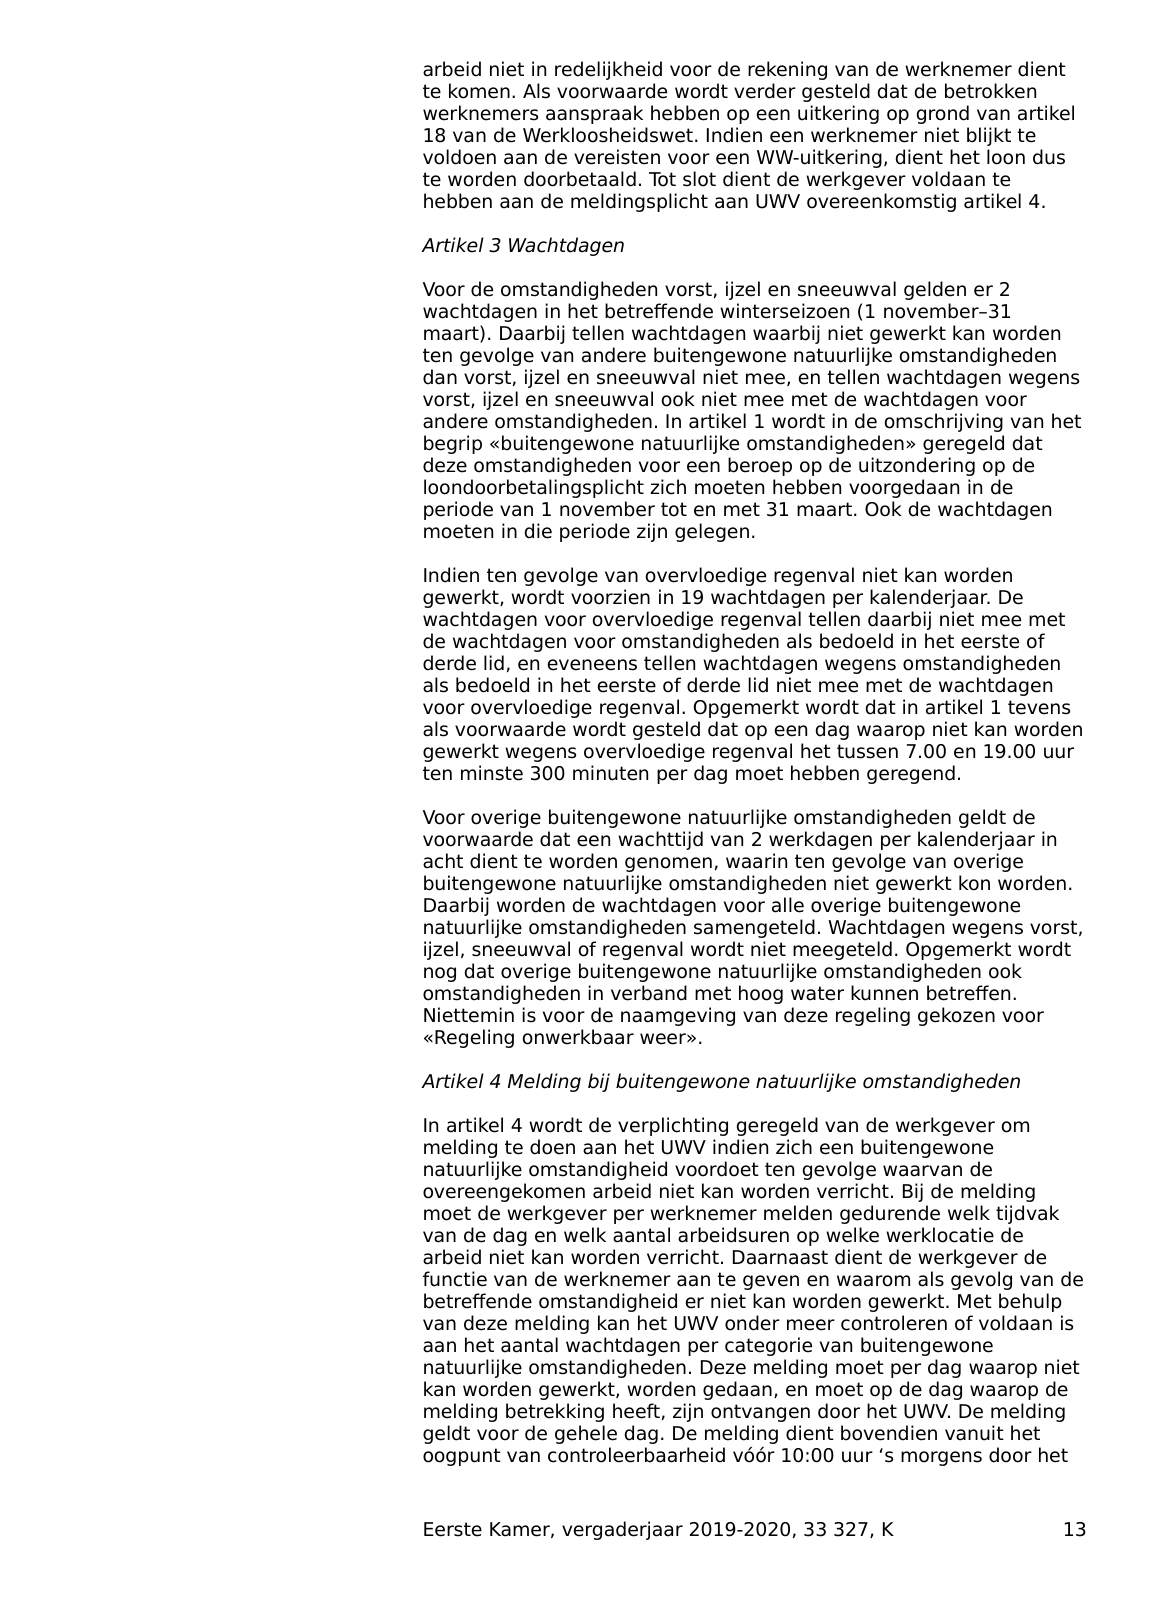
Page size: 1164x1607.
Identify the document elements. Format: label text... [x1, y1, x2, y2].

text Voor overige buitengewone natuurlijke omstandigheden geldt de voorwaarde dat een wachttijd van 2 werkdagen per kalenderjaar in acht dient te worden genomen, waarin ten gevolge van overige buitengewone natuurlijke omstandigheden niet gewerkt kon worden. Daarbij worden de wachtdagen voor alle overige buitengewone natuurlijke omstandigheden samengeteld. Wachtdagen wegens vorst, ijzel, sneeuwval of regenval wordt niet meegeteld. Opgemerkt wordt nog dat overige buitengewone natuurlijke omstandigheden ook omstandigheden in verband met hoog water kunnen betreffen. Niettemin is voor de naamgeving van deze regeling gekozen voor «Regeling onwerkbaar weer». [422, 807, 1087, 1049]
text Indien ten gevolge van overvloedige regenval niet kan worden gewerkt, wordt voorzien in 19 wachtdagen per kalenderjaar. De wachtdagen voor overvloedige regenval tellen daarbij niet mee met de wachtdagen voor omstandigheden als bedoeld in het eerste of derde lid, en eveneens tellen wachtdagen wegens omstandigheden als bedoeld in het eerste of derde lid niet mee met de wachtdagen voor overvloedige regenval. Opgemerkt wordt dat in artikel 1 tevens als voorwaarde wordt gesteld dat op een dag waarop niet kan worden gewerkt wegens overvloedige regenval het tussen 7.00 en 19.00 uur ten minste 300 minuten per dag moet hebben geregend. [422, 565, 1087, 785]
text Voor de omstandigheden vorst, ijzel en sneeuwval gelden er 2 wachtdagen in het betreffende winterseizoen (1 november–31 maart). Daarbij tellen wachtdagen waarbij niet gewerkt kan worden ten gevolge van andere buitengewone natuurlijke omstandigheden dan vorst, ijzel en sneeuwval niet mee, en tellen wachtdagen wegens vorst, ijzel en sneeuwval ook niet mee met de wachtdagen voor andere omstandigheden. In artikel 1 wordt in de omschrijving van het begrip «buitengewone natuurlijke omstandigheden» geregeld dat deze omstandigheden voor een beroep op de uitzondering op de loondoorbetalingsplicht zich moeten hebben voorgedaan in de periode van 1 november tot en met 31 maart. Ook de wachtdagen moeten in die periode zijn gelegen. [422, 279, 1087, 543]
text In artikel 4 wordt de verplichting geregeld van de werkgever om melding te doen aan het UWV indien zich een buitengewone natuurlijke omstandigheid voordoet ten gevolge waarvan de overeengekomen arbeid niet kan worden verricht. Bij de melding moet de werkgever per werknemer melden gedurende welk tijdvak van de dag en welk aantal arbeidsuren op welke werklocatie de arbeid niet kan worden verricht. Daarnaast dient de werkgever de functie van de werknemer aan te geven en waarom als gevolg van de betreffende omstandigheid er niet kan worden gewerkt. Met behulp van deze melding kan het UWV onder meer controleren of voldaan is aan het aantal wachtdagen per categorie van buitengewone natuurlijke omstandigheden. Deze melding moet per dag waarop niet kan worden gewerkt, worden gedaan, en moet op de dag waarop de melding betrekking heeft, zijn ontvangen door het UWV. De melding geldt voor de gehele dag. De melding dient bovendien vanuit het oogpunt van controleerbaarheid vóór 10:00 uur ‘s morgens door het [422, 1115, 1087, 1467]
text arbeid niet in redelijkheid voor de rekening van de werknemer dient te komen. Als voorwaarde wordt verder gesteld dat de betrokken werknemers aanspraak hebben op een uitkering op grond van artikel 18 van de Werkloosheidswet. Indien een werknemer niet blijkt te voldoen aan de vereisten voor een WW-uitkering, dient het loon dus te worden doorbetaald. Tot slot dient de werkgever voldaan te hebben aan de meldingsplicht aan UWV overeenkomstig artikel 4. [422, 59, 1087, 213]
subtitle Artikel 3 Wachtdagen [422, 235, 1087, 257]
subtitle Artikel 4 Melding bij buitengewone natuurlijke omstandigheden [422, 1071, 1087, 1093]
